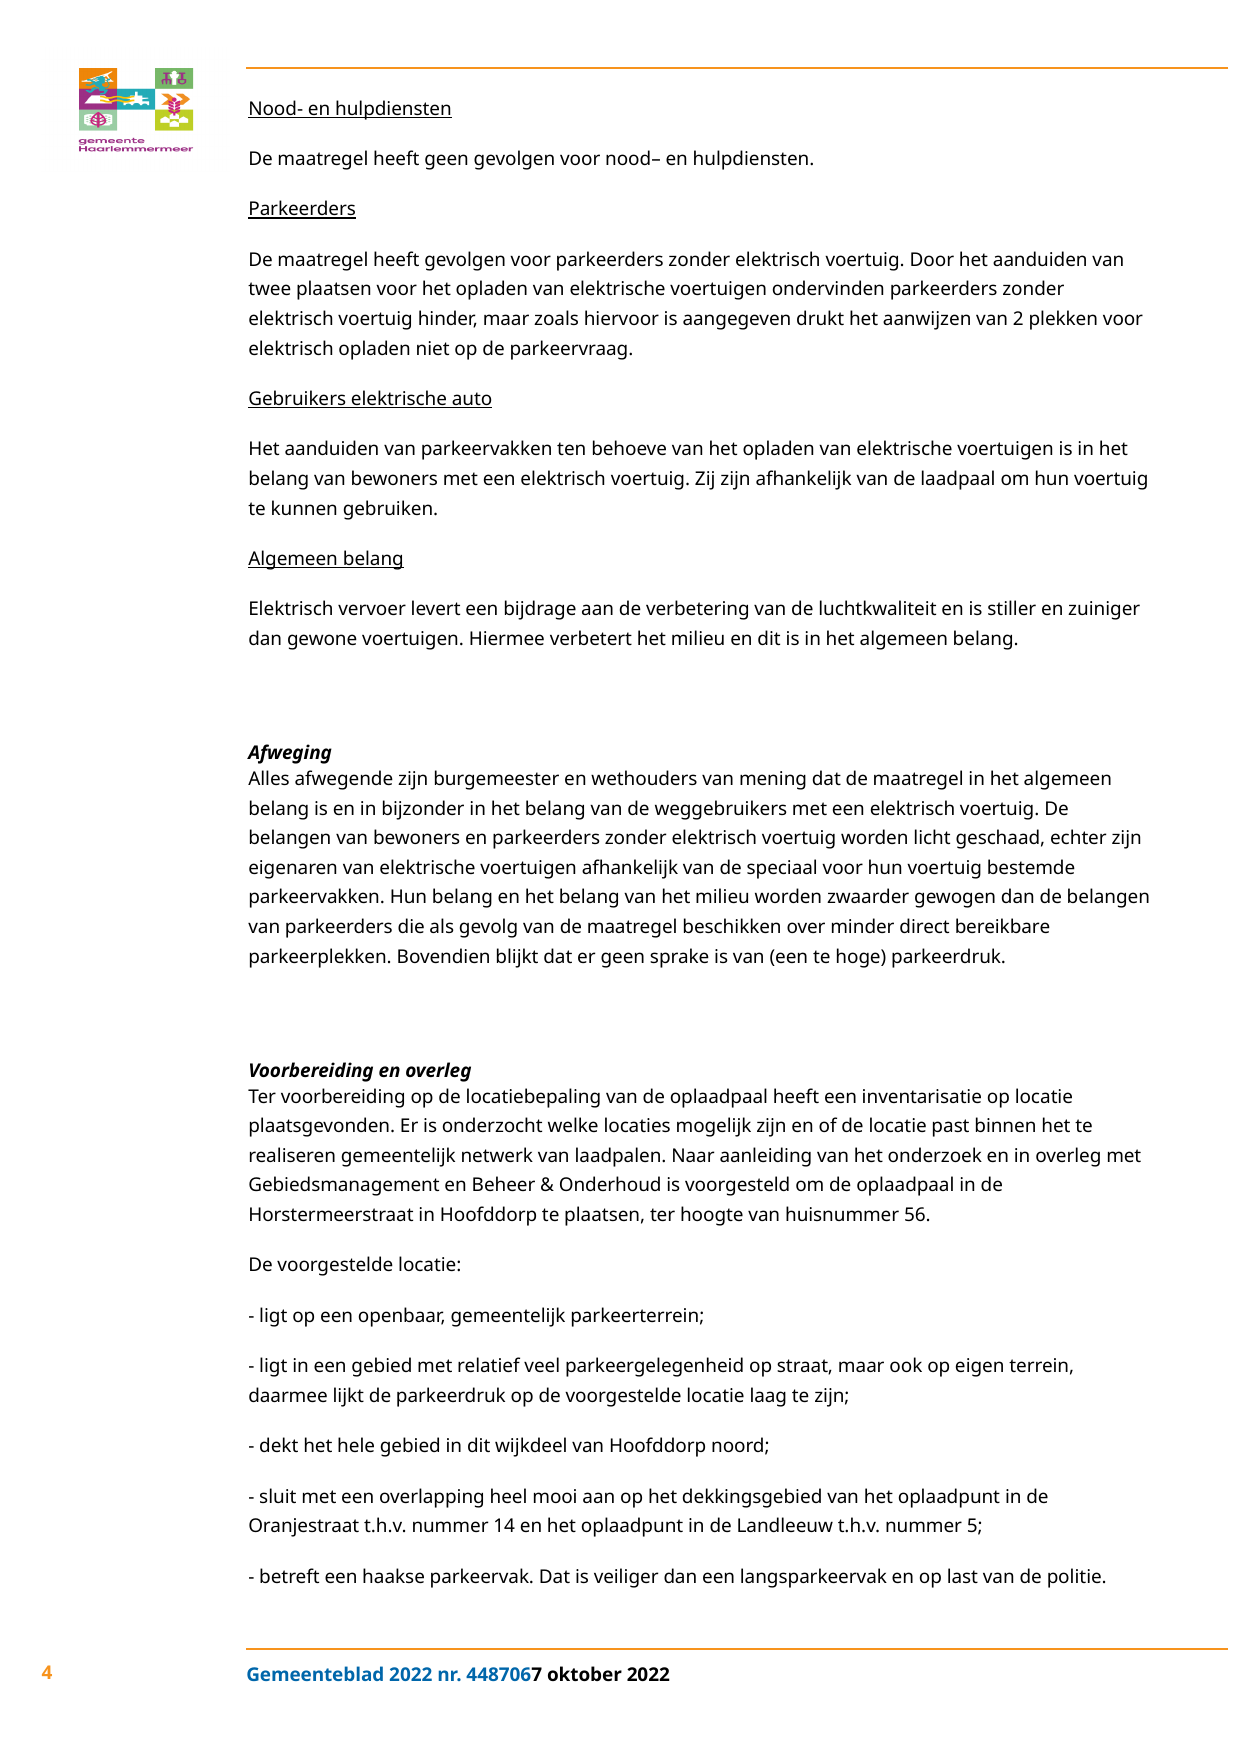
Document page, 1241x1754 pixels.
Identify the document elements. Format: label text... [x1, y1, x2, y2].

text Ter voorbereiding op de locatiebepaling van de oplaadpaal heeft een inventarisatie op locatie plaatsgevonden. Er is onderzocht welke locaties mogelijk zijn en of de locatie past binnen het te realiseren gemeentelijk netwerk van laadpalen. Naar aanleiding van het onderzoek en in overleg met Gebiedsmanagement en Beheer & Onderhoud is voorgesteld om de oplaadpaal in de Horstermeerstraat in Hoofddorp te plaatsen, ter hoogte van huisnummer 56. [248, 1083, 1152, 1227]
text Afweging [248, 739, 1152, 765]
text Nood- en hulpdiensten [248, 95, 1152, 121]
text - dekt het hele gebied in dit wijkdeel van Hoofddorp noord; [248, 1432, 1152, 1458]
text Alles afwegende zijn burgemeester en wethouders van mening dat de maatregel in het algemeen belang is en in bijzonder in het belang van de weggebruikers met een elektrisch voertuig. De belangen van bewoners en parkeerders zonder elektrisch voertuig worden licht geschaad, echter zijn eigenaren van elektrische voertuigen afhankelijk van de speciaal voor hun voertuig bestemde parkeervakken. Hun belang en het belang van het milieu worden zwaarder gewogen dan de belangen van parkeerders die als gevolg van de maatregel beschikken over minder direct bereikbare parkeerplekken. Bovendien blijkt dat er geen sprake is van (een te hoge) parkeerdruk. [248, 765, 1152, 968]
text - sluit met een overlapping heel mooi aan op het dekkingsgebied van het oplaadpunt in de Oranjestraat t.h.v. nummer 14 en het oplaadpunt in de Landleeuw t.h.v. nummer 5; [248, 1483, 1152, 1538]
text - ligt in een gebied met relatief veel parkeergelegenheid op straat, maar ook op eigen terrein, daarmee lijkt de parkeerdruk op de voorgestelde locatie laag te zijn; [248, 1352, 1152, 1408]
picture [41, 47, 231, 172]
text Voorbereiding en overleg [248, 1057, 1152, 1083]
text Algemeen belang [248, 545, 1152, 571]
text - ligt op een openbaar, gemeentelijk parkeerterrein; [248, 1302, 1152, 1328]
text Elektrisch vervoer levert een bijdrage aan de verbetering van de luchtkwaliteit en is stiller en zuiniger dan gewone voertuigen. Hiermee verbetert het milieu en dit is in het algemeen belang. [248, 596, 1152, 651]
text De maatregel heeft gevolgen voor parkeerders zonder elektrisch voertuig. Door het aanduiden van twee plaatsen voor het opladen van elektrische voertuigen ondervinden parkeerders zonder elektrisch voertuig hinder, maar zoals hiervoor is aangegeven drukt het aanwijzen van 2 plekken voor elektrisch opladen niet op de parkeervraag. [248, 246, 1152, 361]
text Parkeerders [248, 196, 1152, 221]
text - betreft een haakse parkeervak. Dat is veiliger dan een langsparkeervak en op last van de politie. [248, 1563, 1152, 1589]
text Het aanduiden van parkeervakken ten behoeve van het opladen van elektrische voertuigen is in het belang van bewoners met een elektrisch voertuig. Zij zijn afhankelijk van de laadpaal om hun voertuig te kunnen gebruiken. [248, 436, 1152, 521]
text De voorgestelde locatie: [248, 1252, 1152, 1277]
text De maatregel heeft geen gevolgen voor nood– en hulpdiensten. [248, 145, 1152, 171]
text Gebruikers elektrische auto [248, 385, 1152, 411]
